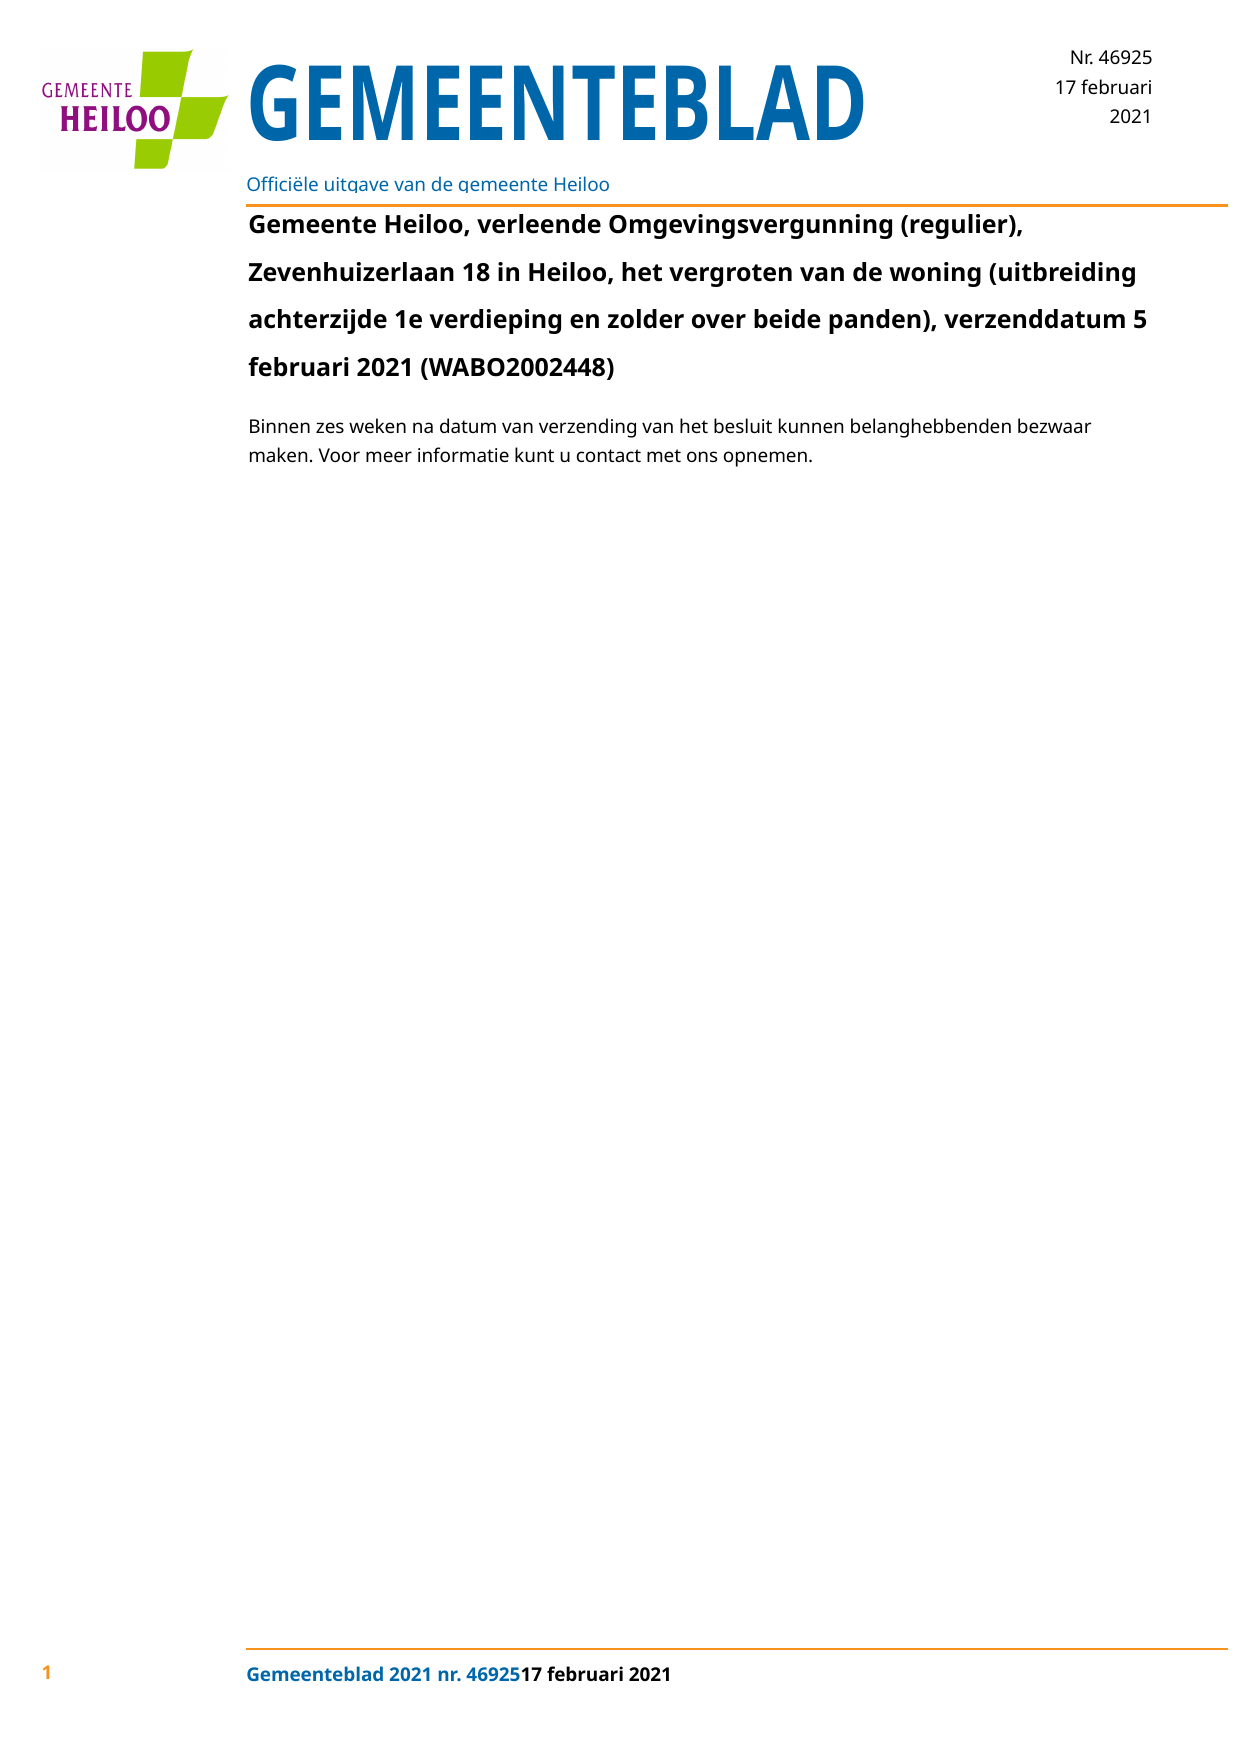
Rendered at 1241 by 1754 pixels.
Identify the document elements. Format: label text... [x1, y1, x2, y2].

text Binnen zes weken na datum van verzending van het besluit kunnen belanghebbenden bezwaar maken. Voor meer informatie kunt u contact met ons opnemen. [248, 413, 1152, 468]
text Gemeente Heiloo, verleende Omgevingsvergunning (regulier), Zevenhuizerlaan 18 in Heiloo, het vergroten van de woning (uitbreiding achterzijde 1e verdieping en zolder over beide panden), verzenddatum 5 februari 2021 (WABO2002448) [248, 207, 1152, 384]
picture [41, 47, 231, 172]
